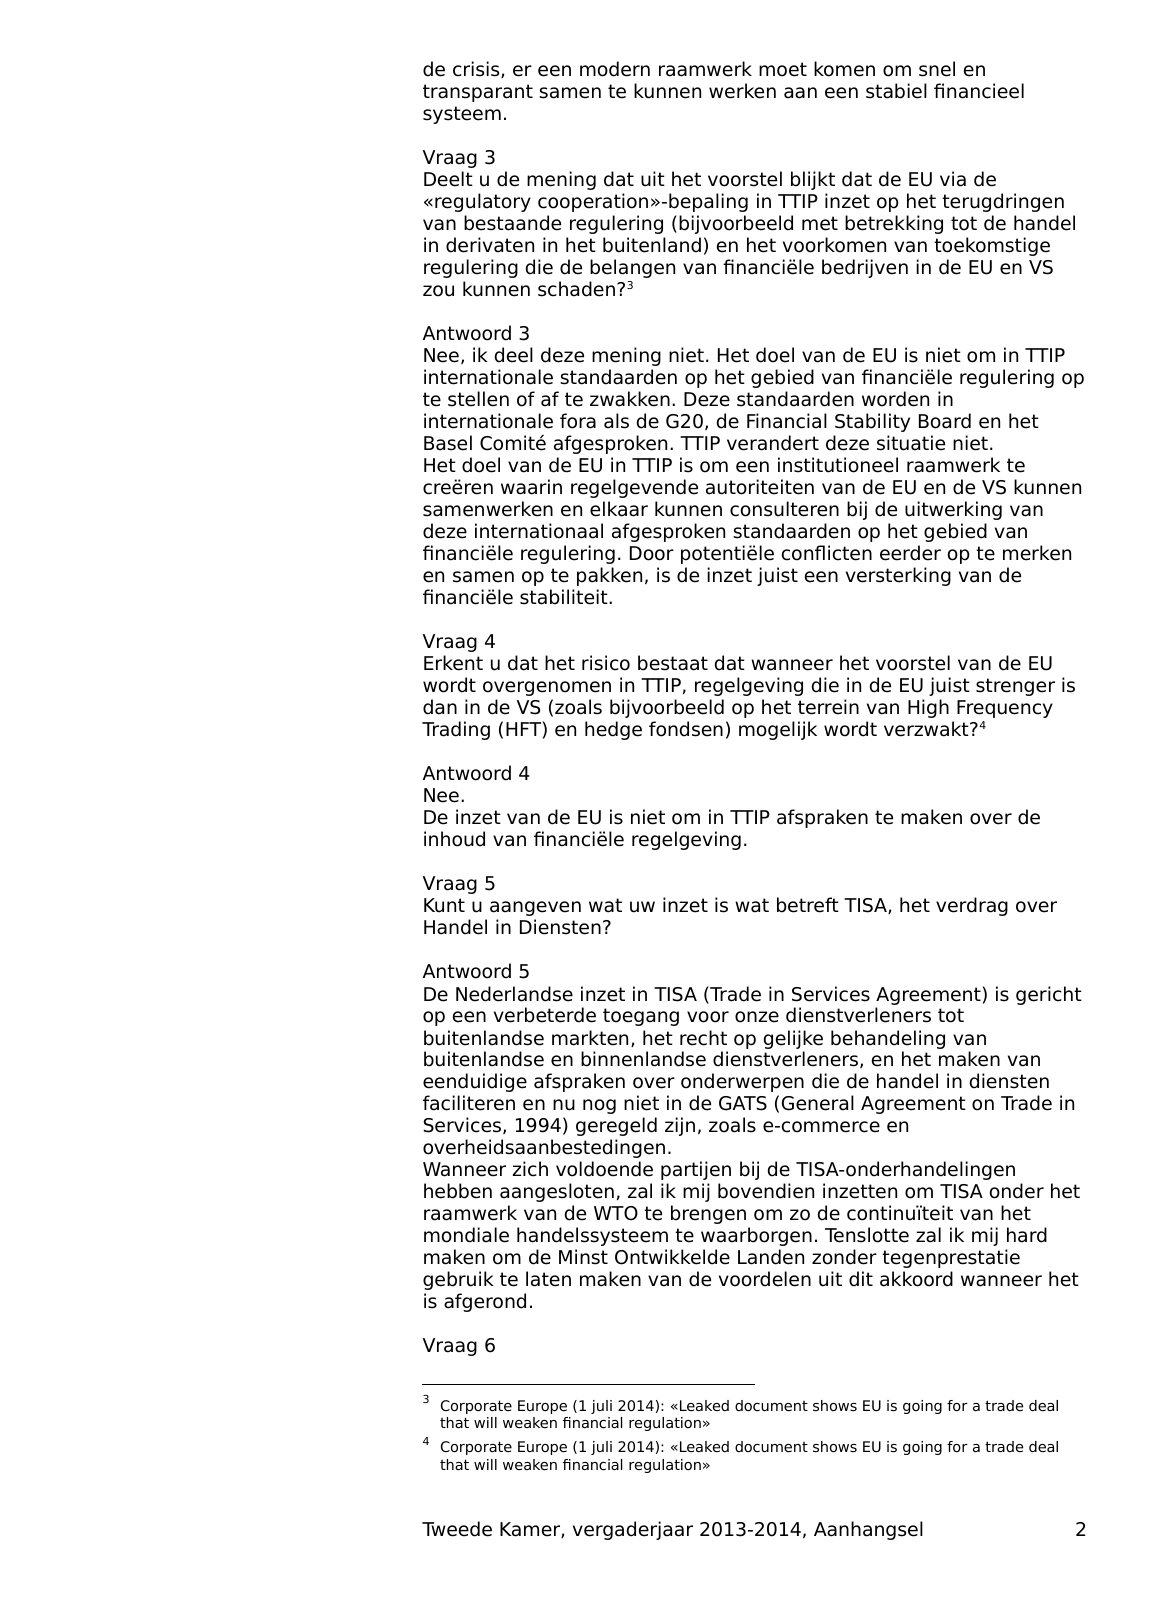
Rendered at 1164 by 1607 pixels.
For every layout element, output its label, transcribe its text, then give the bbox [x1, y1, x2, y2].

text Deelt u de mening dat uit het voorstel blijkt dat de EU via de «regulatory cooperation»-bepaling in TTIP inzet op het terugdringen van bestaande regulering (bijvoorbeeld met betrekking tot de handel in derivaten in het buitenland) en het voorkomen van toekomstige regulering die de belangen van financiële bedrijven in de EU en VS zou kunnen schaden? [422, 169, 1087, 301]
text Erkent u dat het risico bestaat dat wanneer het voorstel van de EU wordt overgenomen in TTIP, regelgeving die in de EU juist strenger is dan in de VS (zoals bijvoorbeeld op het terrein van High Frequency Trading (HFT) en hedge fondsen) mogelijk wordt verzwakt? [422, 653, 1087, 741]
text Corporate Europe (1 juli 2014): «Leaked document shows EU is going for a trade deal that will weaken financial regulation» [422, 1435, 1087, 1474]
text Wanneer zich voldoende partijen bij de TISA-onderhandelingen hebben aangesloten, zal ik mij bovendien inzetten om TISA onder het raamwerk van de WTO te brengen om zo de continuïteit van het mondiale handelssysteem te waarborgen. Tenslotte zal ik mij hard maken om de Minst Ontwikkelde Landen zonder tegenprestatie gebruik te laten maken van de voordelen uit dit akkoord wanneer het is afgerond. [422, 1159, 1087, 1313]
text Nee, ik deel deze mening niet. Het doel van de EU is niet om in TTIP internationale standaarden op het gebied van financiële regulering op te stellen of af te zwakken. Deze standaarden worden in internationale fora als de G20, de Financial Stability Board en het Basel Comité afgesproken. TTIP verandert deze situatie niet. [422, 345, 1087, 455]
text De Nederlandse inzet in TISA (Trade in Services Agreement) is gericht op een verbeterde toegang voor onze dienstverleners tot buitenlandse markten, het recht op gelijke behandeling van buitenlandse en binnenlandse dienstverleners, en het maken van eenduidige afspraken over onderwerpen die de handel in diensten faciliteren en nu nog niet in de GATS (General Agreement on Trade in Services, 1994) geregeld zijn, zoals e-commerce en overheidsaanbestedingen. [422, 983, 1087, 1159]
text Het doel van de EU in TTIP is om een institutioneel raamwerk te creëren waarin regelgevende autoriteiten van de EU en de VS kunnen samenwerken en elkaar kunnen consulteren bij de uitwerking van deze internationaal afgesproken standaarden op het gebied van financiële regulering. Door potentiële conflicten eerder op te merken en samen op te pakken, is de inzet juist een versterking van de financiële stabiliteit. [422, 455, 1087, 609]
text Antwoord 4 [422, 763, 1087, 785]
text Nee. [422, 785, 1087, 807]
text Corporate Europe (1 juli 2014): «Leaked document shows EU is going for a trade deal that will weaken financial regulation» [422, 1393, 1087, 1432]
text Antwoord 3 [422, 323, 1087, 345]
text Kunt u aangeven wat uw inzet is wat betreft TISA, het verdrag over Handel in Diensten? [422, 895, 1087, 939]
text Vraag 4 [422, 631, 1087, 653]
text Vraag 6 [422, 1335, 1087, 1357]
text Vraag 5 [422, 873, 1087, 895]
text Antwoord 5 [422, 961, 1087, 983]
text De inzet van de EU is niet om in TTIP afspraken te maken over de inhoud van financiële regelgeving. [422, 807, 1087, 851]
text de crisis, er een modern raamwerk moet komen om snel en transparant samen te kunnen werken aan een stabiel financieel systeem. [422, 59, 1087, 125]
text Vraag 3 [422, 147, 1087, 169]
